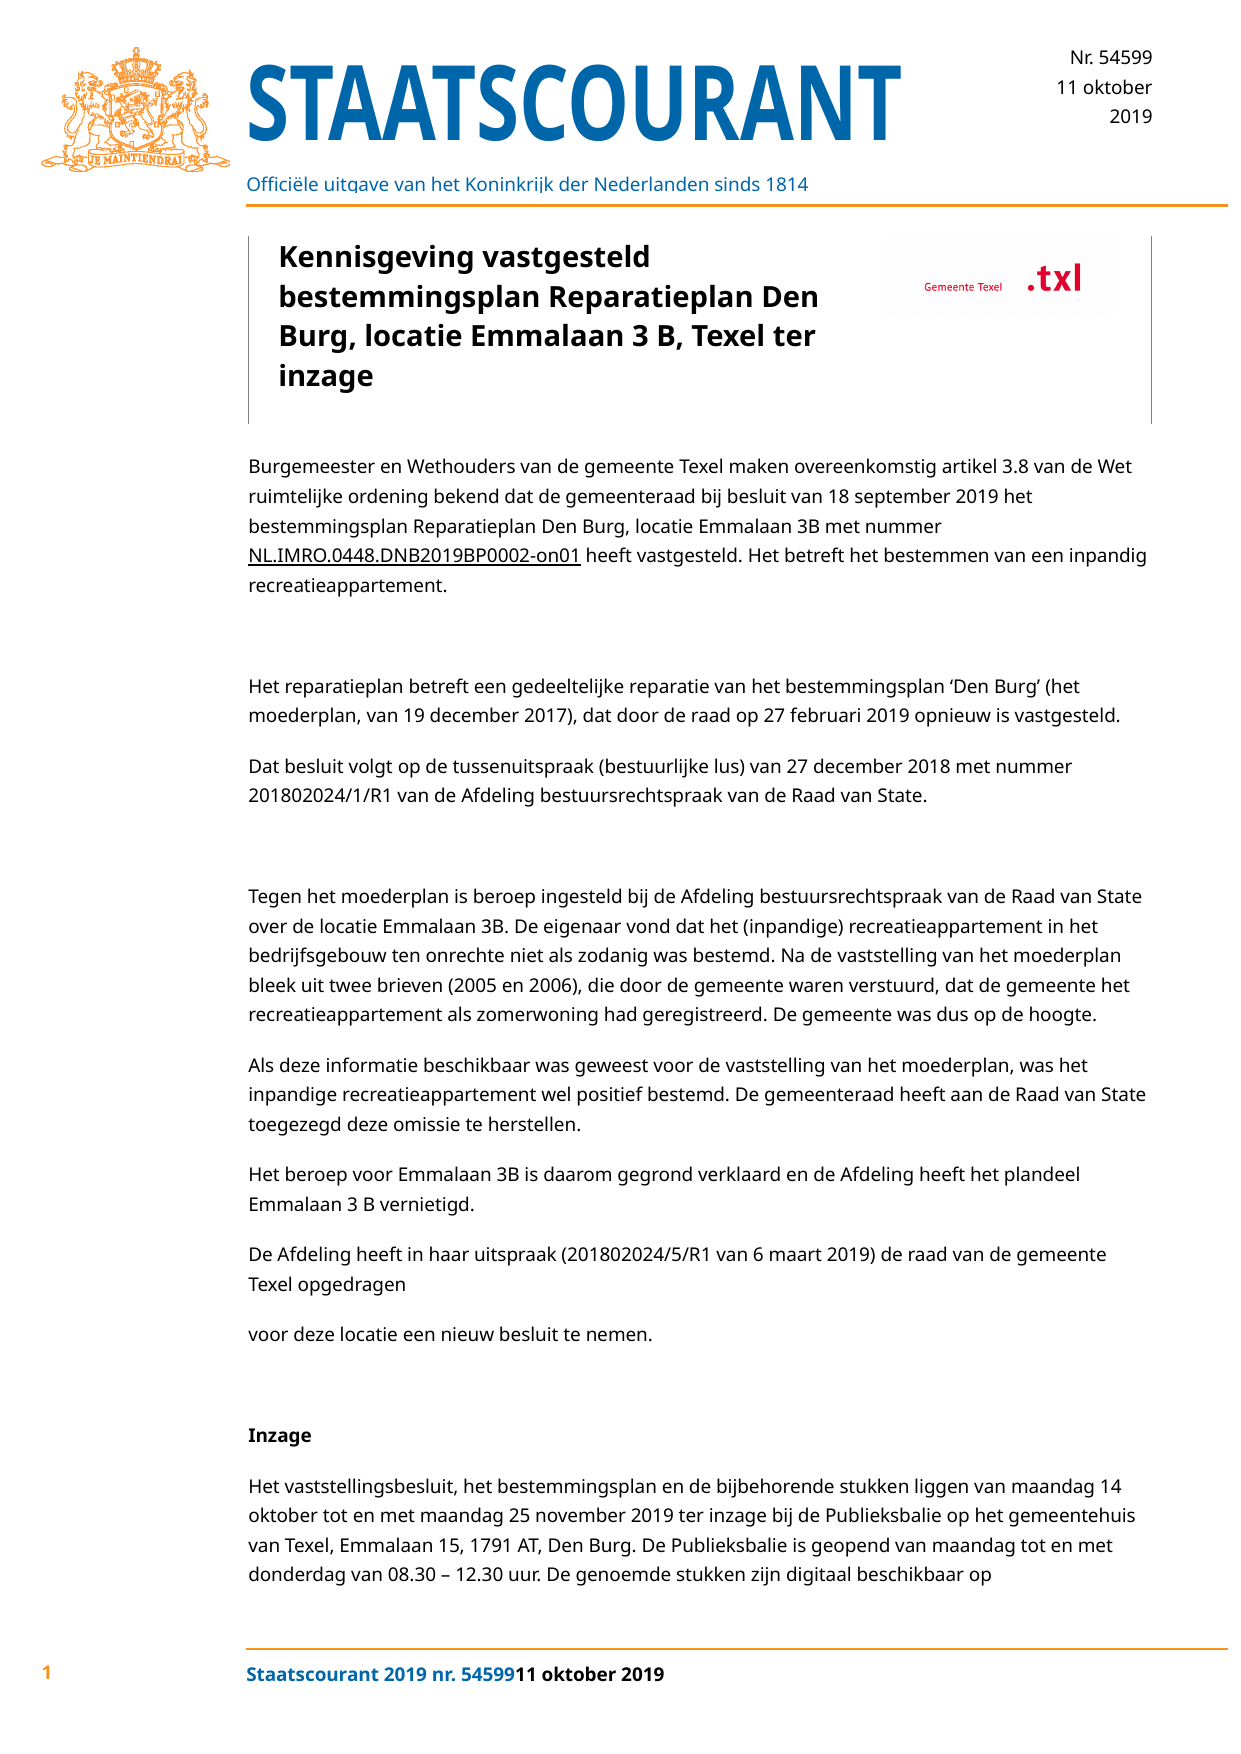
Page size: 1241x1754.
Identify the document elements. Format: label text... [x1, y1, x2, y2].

text Als deze informatie beschikbaar was geweest voor de vaststelling van het moederplan, was het inpandige recreatieappartement wel positief bestemd. De gemeenteraad heeft aan de Raad van State toegezegd deze omissie te herstellen. [248, 1052, 1152, 1137]
text Het vaststellingsbesluit, het bestemmingsplan en de bijbehorende stukken liggen van maandag 14 oktober tot en met maandag 25 november 2019 ter inzage bij de Publieksbalie op het gemeentehuis van Texel, Emmalaan 15, 1791 AT, Den Burg. De Publieksbalie is geopend van maandag tot en met donderdag van 08.30 – 12.30 uur. De genoemde stukken zijn digitaal beschikbaar op [248, 1473, 1152, 1587]
text Inzage [248, 1422, 1152, 1448]
picture [41, 47, 231, 172]
table_header Kennisgeving vastgesteld bestemmingsplan Reparatieplan Den Burg, locatie Emmalaan 3 B, Texel ter inzage [249, 236, 850, 424]
text Het beroep voor Emmalaan 3B is daarom gegrond verklaard en de Afdeling heeft het plandeel Emmalaan 3 B vernietigd. [248, 1162, 1152, 1217]
text Dat besluit volgt op de tussenuitspraak (bestuurlijke lus) van 27 december 2018 met nummer 201802024/1/R1 van de Afdeling bestuursrechtspraak van de Raad van State. [248, 753, 1152, 808]
picture [882, 236, 1119, 318]
text Tegen het moederplan is beroep ingesteld bij de Afdeling bestuursrechtspraak van de Raad van State over de locatie Emmalaan 3B. De eigenaar vond dat het (inpandige) recreatieappartement in het bedrijfsgebouw ten onrechte niet als zodanig was bestemd. Na de vaststelling van het moederplan bleek uit twee brieven (2005 en 2006), die door de gemeente waren verstuurd, dat de gemeente het recreatieappartement als zomerwoning had geregistreerd. De gemeente was dus op de hoogte. [248, 883, 1152, 1027]
table_header [850, 236, 1151, 424]
text voor deze locatie een nieuw besluit te nemen. [248, 1322, 1152, 1347]
text De Afdeling heeft in haar uitspraak (201802024/5/R1 van 6 maart 2019) de raad van de gemeente Texel opgedragen [248, 1242, 1152, 1297]
text Het reparatieplan betreft een gedeeltelijke reparatie van het bestemmingsplan ‘Den Burg’ (het moederplan, van 19 december 2017), dat door de raad op 27 februari 2019 opnieuw is vastgesteld. [248, 673, 1152, 728]
text Burgemeester en Wethouders van de gemeente Texel maken overeenkomstig artikel 3.8 van de Wet ruimtelijke ordening bekend dat de gemeenteraad bij besluit van 18 september 2019 het bestemmingsplan Reparatieplan Den Burg, locatie Emmalaan 3B met nummer NL.IMRO.0448.DNB2019BP0002-on01 heeft vastgesteld. Het betreft het bestemmen van een inpandig recreatieappartement. [248, 454, 1152, 598]
